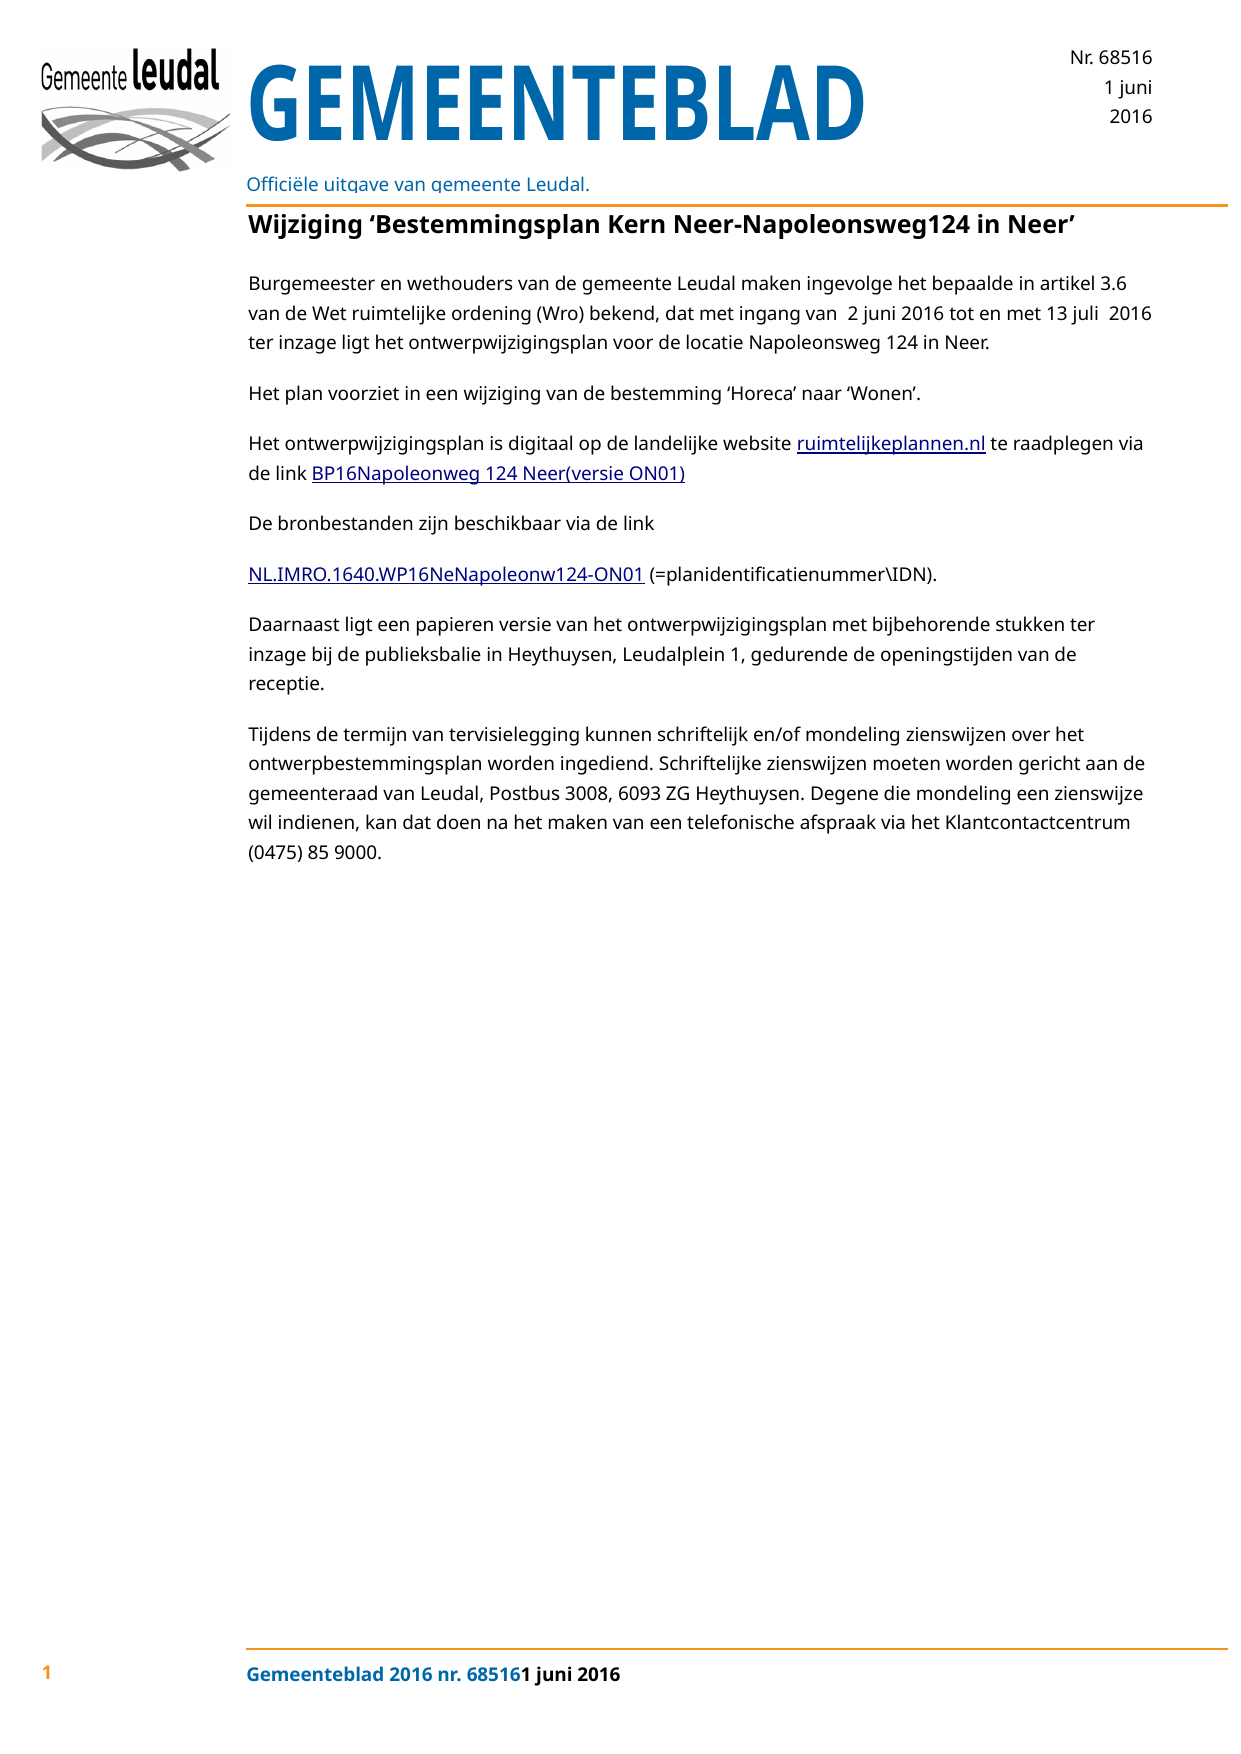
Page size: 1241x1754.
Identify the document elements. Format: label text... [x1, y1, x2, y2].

text Wijziging ‘Bestemmingsplan Kern Neer-Napoleonsweg124 in Neer’ [248, 207, 1152, 241]
text Tijdens de termijn van tervisielegging kunnen schriftelijk en/of mondeling zienswijzen over het ontwerpbestemmingsplan worden ingediend. Schriftelijke zienswijzen moeten worden gericht aan de gemeenteraad van Leudal, Postbus 3008, 6093 ZG Heythuysen. Degene die mondeling een zienswijze wil indienen, kan dat doen na het maken van een telefonische afspraak via het Klantcontactcentrum (0475) 85 9000. [248, 721, 1152, 865]
text Burgemeester en wethouders van de gemeente Leudal maken ingevolge het bepaalde in artikel 3.6 van de Wet ruimtelijke ordening (Wro) bekend, dat met ingang van 2 juni 2016 tot en met 13 juli 2016 ter inzage ligt het ontwerpwijzigingsplan voor de locatie Napoleonsweg 124 in Neer. [248, 270, 1152, 355]
text De bronbestanden zijn beschikbaar via de link [248, 510, 1152, 536]
text Daarnaast ligt een papieren versie van het ontwerpwijzigingsplan met bijbehorende stukken ter inzage bij de publieksbalie in Heythuysen, Leudalplein 1, gedurende de openingstijden van de receptie. [248, 611, 1152, 696]
text Het ontwerpwijzigingsplan is digitaal op de landelijke website ruimtelijkeplannen.nl te raadplegen via de link BP16Napoleonweg 124 Neer(versie ON01) [248, 430, 1152, 486]
text Het plan voorziet in een wijziging van de bestemming ‘Horeca’ naar ‘Wonen’. [248, 380, 1152, 406]
picture [41, 47, 231, 172]
text NL.IMRO.1640.WP16NeNapoleonw124-ON01 (=planidentificatienummer\IDN). [248, 561, 1152, 586]
